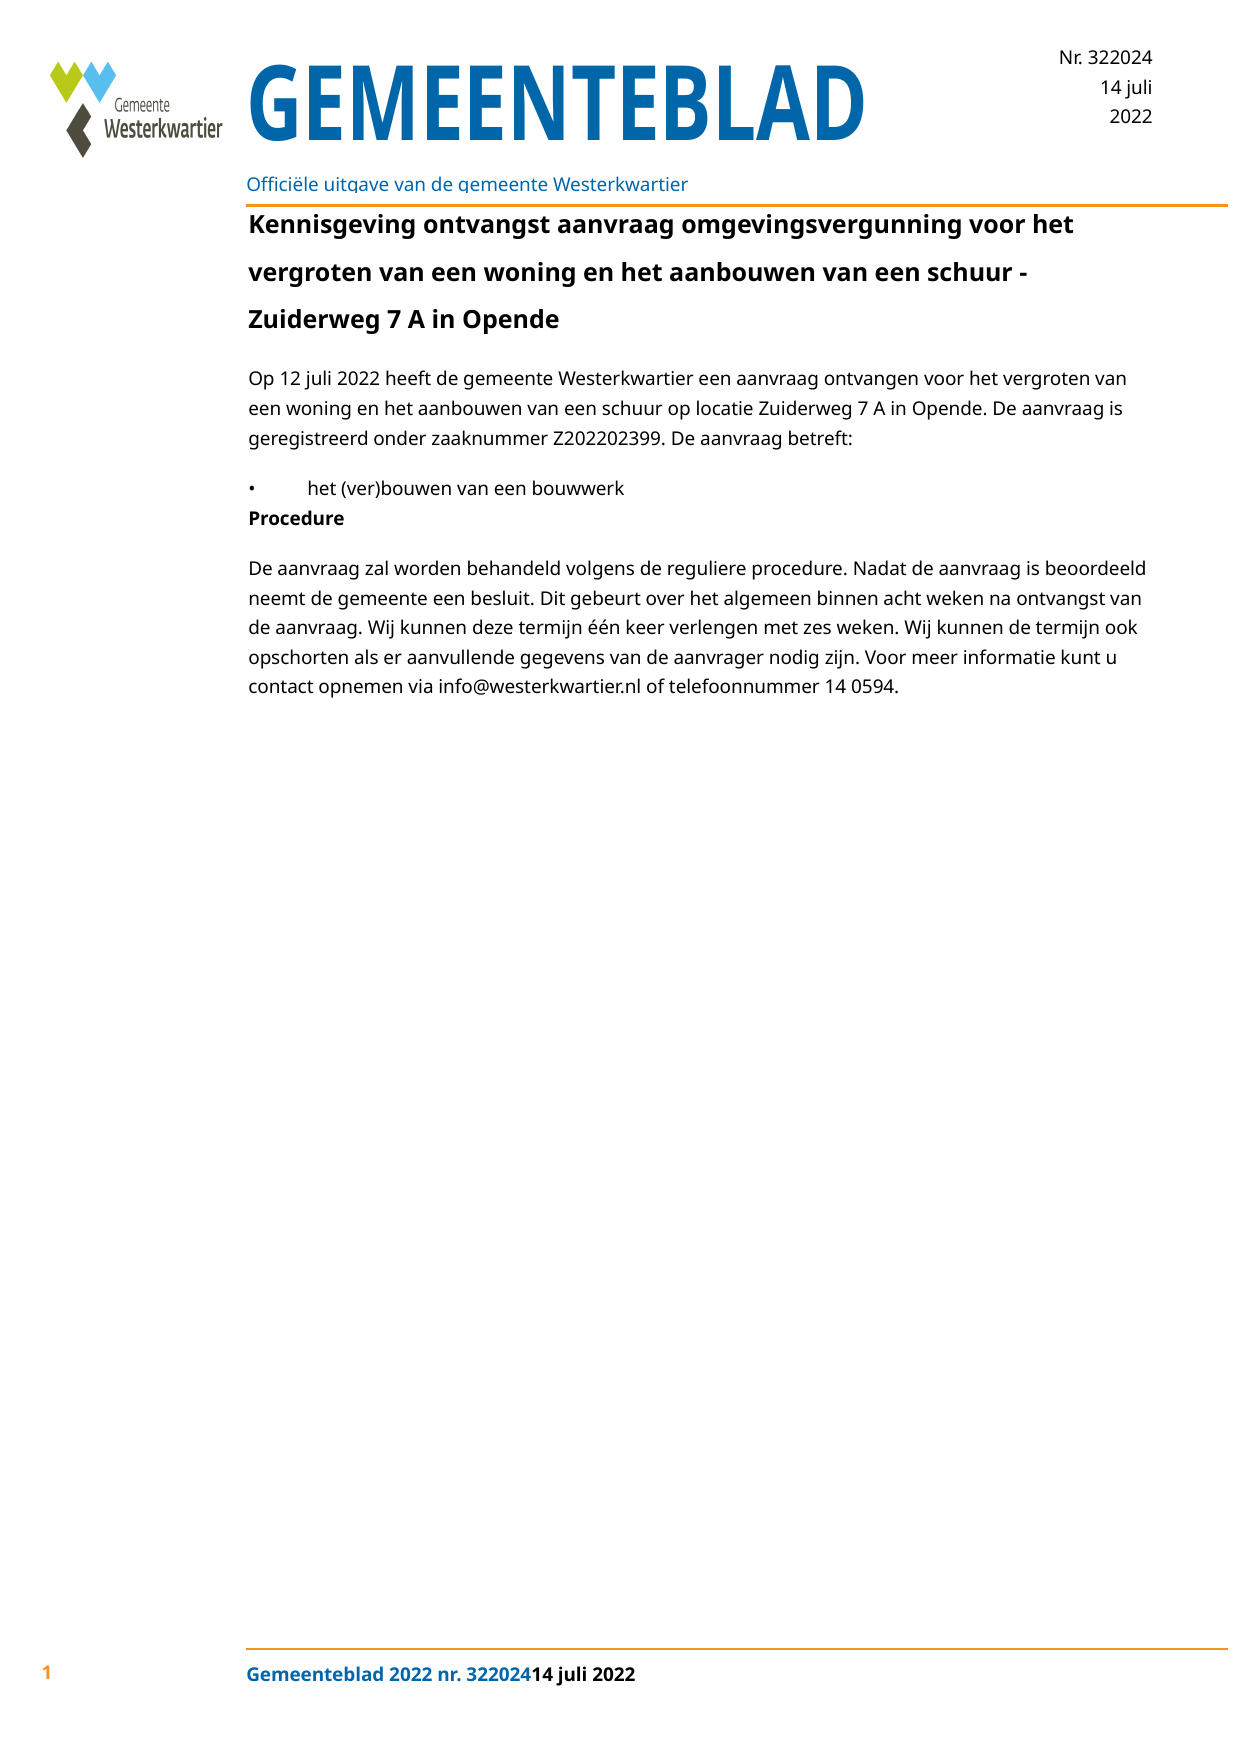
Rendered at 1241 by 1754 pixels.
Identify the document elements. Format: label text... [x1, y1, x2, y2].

list het (ver)bouwen van een bouwwerk [248, 475, 1152, 501]
text De aanvraag zal worden behandeld volgens de reguliere procedure. Nadat de aanvraag is beoordeeld neemt de gemeente een besluit. Dit gebeurt over het algemeen binnen acht weken na ontvangst van de aanvraag. Wij kunnen deze termijn één keer verlengen met zes weken. Wij kunnen de termijn ook opschorten als er aanvullende gegevens van de aanvrager nodig zijn. Voor meer informatie kunt u contact opnemen via info@westerkwartier.nl of telefoonnummer 14 0594. [248, 555, 1152, 699]
picture [41, 47, 231, 172]
text Op 12 juli 2022 heeft de gemeente Westerkwartier een aanvraag ontvangen voor het vergroten van een woning en het aanbouwen van een schuur op locatie Zuiderweg 7 A in Opende. De aanvraag is geregistreerd onder zaaknummer Z202202399. De aanvraag betreft: [248, 366, 1152, 450]
text Procedure [248, 505, 1152, 530]
text Kennisgeving ontvangst aanvraag omgevingsvergunning voor het vergroten van een woning en het aanbouwen van een schuur - Zuiderweg 7 A in Opende [248, 207, 1152, 336]
